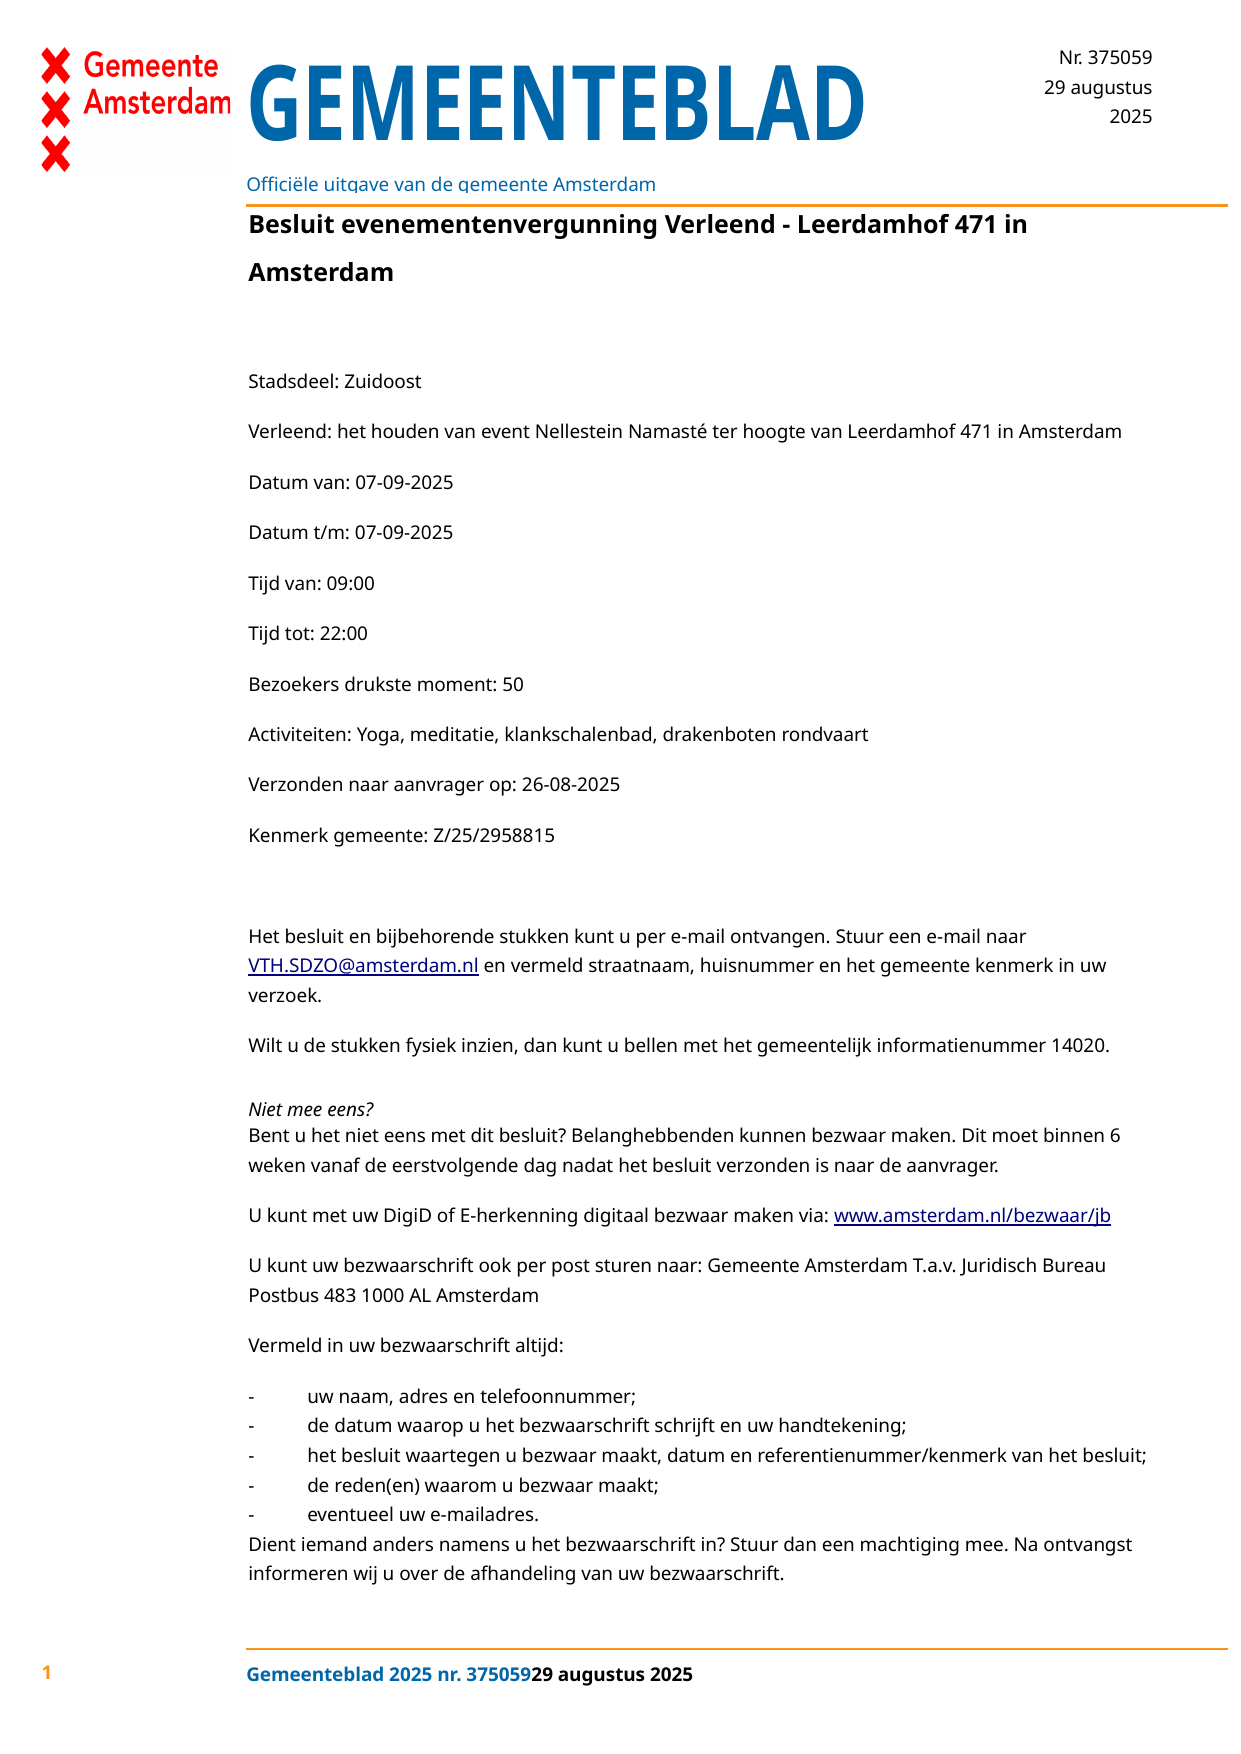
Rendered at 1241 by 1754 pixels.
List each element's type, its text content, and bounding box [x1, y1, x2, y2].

text Stadsdeel: Zuidoost [248, 368, 1152, 394]
text Tijd van: 09:00 [248, 570, 1152, 596]
list de datum waarop u het bezwaarschrift schrijft en uw handtekening; [248, 1413, 1152, 1438]
list de reden(en) waarom u bezwaar maakt; [248, 1472, 1152, 1497]
text Vermeld in uw bezwaarschrift altijd: [248, 1333, 1152, 1358]
text U kunt uw bezwaarschrift ook per post sturen naar: Gemeente Amsterdam T.a.v. Juridisch Bureau Postbus 483 1000 AL Amsterdam [248, 1253, 1152, 1308]
text Verzonden naar aanvrager op: 26-08-2025 [248, 772, 1152, 797]
text Datum van: 07-09-2025 [248, 469, 1152, 495]
list het besluit waartegen u bezwaar maakt, datum en referentienummer/kenmerk van het besluit; [248, 1442, 1152, 1468]
list uw naam, adres en telefoonnummer; [248, 1383, 1152, 1409]
text U kunt met uw DigiD of E-herkenning digitaal bezwaar maken via: www.amsterdam.nl/bezwaar/jb [248, 1202, 1152, 1228]
text Niet mee eens? [248, 1096, 1152, 1122]
text Bent u het niet eens met dit besluit? Belanghebbenden kunnen bezwaar maken. Dit moet binnen 6 weken vanaf de eerstvolgende dag nadat het besluit verzonden is naar de aanvrager. [248, 1122, 1152, 1177]
picture [41, 47, 231, 172]
list eventueel uw e-mailadres. [248, 1501, 1152, 1527]
text Wilt u de stukken fysiek inzien, dan kunt u bellen met het gemeentelijk informatienummer 14020. [248, 1032, 1152, 1058]
text Verleend: het houden van event Nellestein Namasté ter hoogte van Leerdamhof 471 in Amsterdam [248, 419, 1152, 444]
text Bezoekers drukste moment: 50 [248, 671, 1152, 697]
text Besluit evenementenvergunning Verleend - Leerdamhof 471 in Amsterdam [248, 207, 1152, 288]
text Het besluit en bijbehorende stukken kunt u per e-mail ontvangen. Stuur een e-mail naar VTH.SDZO@amsterdam.nl en vermeld straatnaam, huisnummer en het gemeente kenmerk in uw verzoek. [248, 923, 1152, 1008]
text Activiteiten: Yoga, meditatie, klankschalenbad, drakenboten rondvaart [248, 721, 1152, 747]
text Dient iemand anders namens u het bezwaarschrift in? Stuur dan een machtiging mee. Na ontvangst informeren wij u over de afhandeling van uw bezwaarschrift. [248, 1531, 1152, 1586]
text Kenmerk gemeente: Z/25/2958815 [248, 822, 1152, 848]
text Datum t/m: 07-09-2025 [248, 519, 1152, 545]
text Tijd tot: 22:00 [248, 620, 1152, 646]
